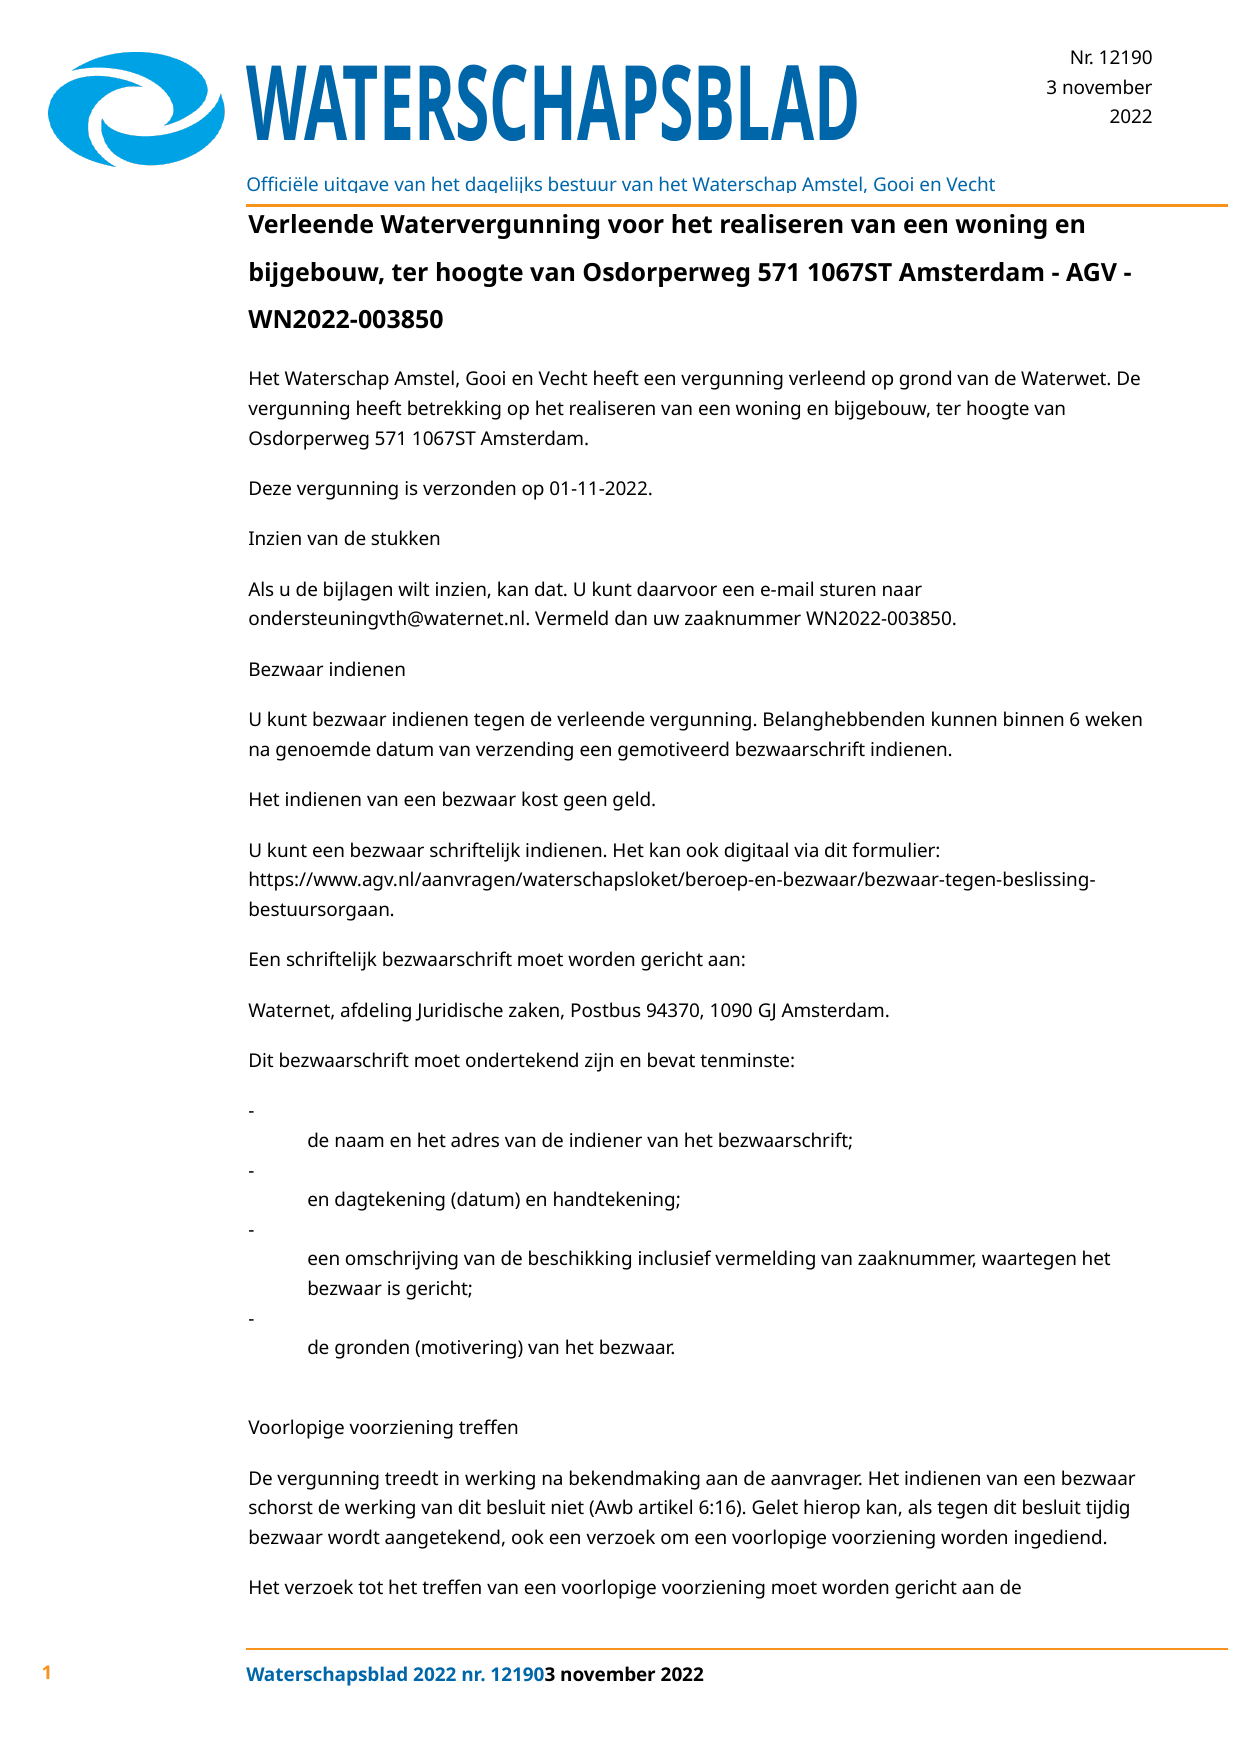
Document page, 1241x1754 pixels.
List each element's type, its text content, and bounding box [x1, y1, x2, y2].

text Het verzoek tot het treffen van een voorlopige voorziening moet worden gericht aan de [248, 1574, 1152, 1600]
text Verleende Watervergunning voor het realiseren van een woning en bijgebouw, ter hoogte van Osdorperweg 571 1067ST Amsterdam - AGV - WN2022-003850 [248, 207, 1152, 336]
text Deze vergunning is verzonden op 01-11-2022. [248, 475, 1152, 501]
text Bezwaar indienen [248, 656, 1152, 682]
list en dagtekening (datum) en handtekening; [248, 1186, 1152, 1212]
text Inzien van de stukken [248, 526, 1152, 551]
text Het Waterschap Amstel, Gooi en Vecht heeft een vergunning verleend op grond van de Waterwet. De vergunning heeft betrekking op het realiseren van een woning en bijgebouw, ter hoogte van Osdorperweg 571 1067ST Amsterdam. [248, 366, 1152, 450]
text Dit bezwaarschrift moet ondertekend zijn en bevat tenminste: [248, 1047, 1152, 1073]
text U kunt een bezwaar schriftelijk indienen. Het kan ook digitaal via dit formulier: https://www.agv.nl/aanvragen/waterschapsloket/beroep-en-bezwaar/bezwaar-tegen-beslissing-bestuursorgaan. [248, 837, 1152, 922]
text De vergunning treedt in werking na bekendmaking aan de aanvrager. Het indienen van een bezwaar schorst de werking van dit besluit niet (Awb artikel 6:16). Gelet hierop kan, als tegen dit besluit tijdig bezwaar wordt aangetekend, ook een verzoek om een voorlopige voorziening worden ingediend. [248, 1465, 1152, 1549]
text Waternet, afdeling Juridische zaken, Postbus 94370, 1090 GJ Amsterdam. [248, 997, 1152, 1022]
text Het indienen van een bezwaar kost geen geld. [248, 786, 1152, 812]
list de naam en het adres van de indiener van het bezwaarschrift; [248, 1127, 1152, 1153]
text U kunt bezwaar indienen tegen de verleende vergunning. Belanghebbenden kunnen binnen 6 weken na genoemde datum van verzending een gemotiveerd bezwaarschrift indienen. [248, 706, 1152, 762]
text Een schriftelijk bezwaarschrift moet worden gericht aan: [248, 946, 1152, 972]
list de gronden (motivering) van het bezwaar. [248, 1334, 1152, 1360]
text Als u de bijlagen wilt inzien, kan dat. U kunt daarvoor een e-mail sturen naar ondersteuningvth@waternet.nl. Vermeld dan uw zaaknummer WN2022-003850. [248, 576, 1152, 631]
list een omschrijving van de beschikking inclusief vermelding van zaaknummer, waartegen het bezwaar is gericht; [248, 1246, 1152, 1301]
text Voorlopige voorziening treffen [248, 1414, 1152, 1440]
picture [41, 47, 231, 172]
